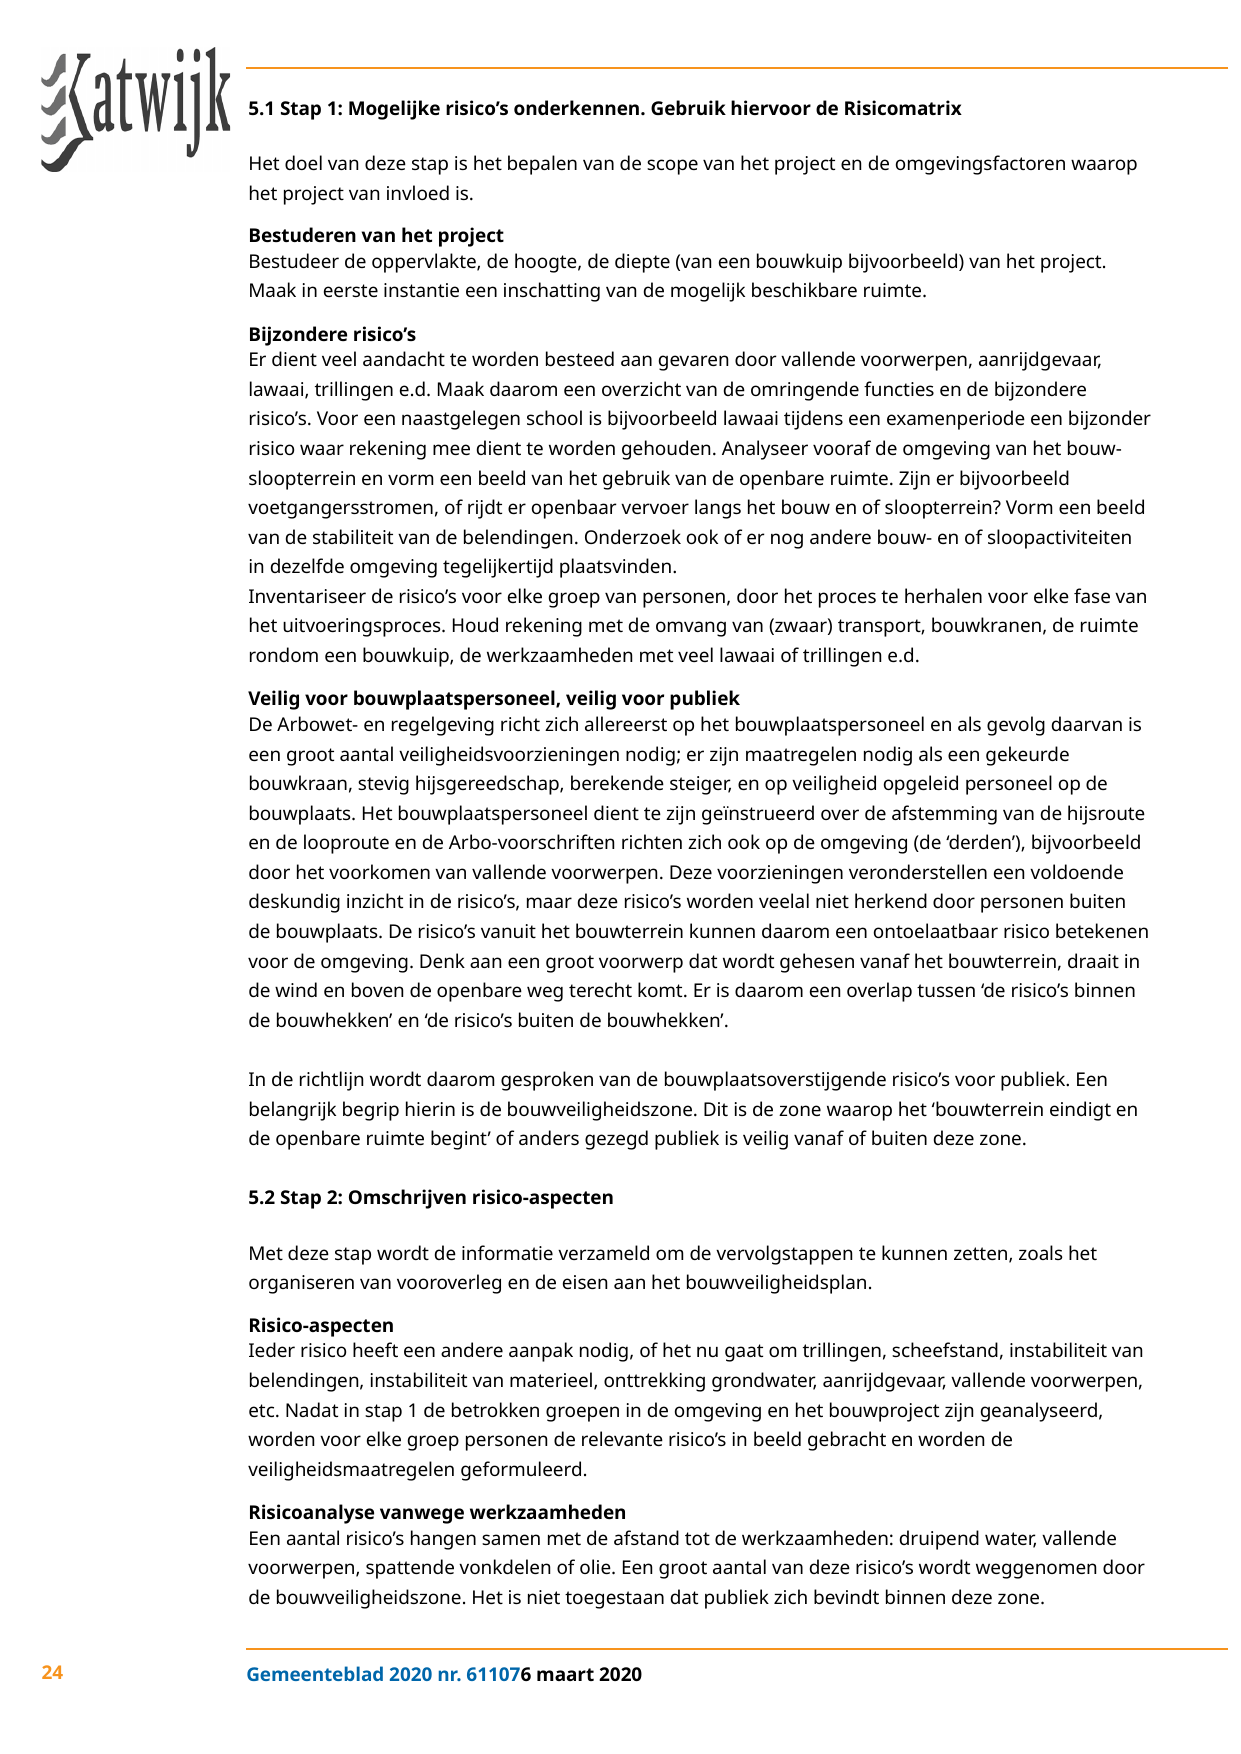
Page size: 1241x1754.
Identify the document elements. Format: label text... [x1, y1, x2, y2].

text Er dient veel aandacht te worden besteed aan gevaren door vallende voorwerpen, aanrijdgevaar, lawaai, trillingen e.d. Maak daarom een overzicht van de omringende functies en de bijzondere risico’s. Voor een naastgelegen school is bijvoorbeeld lawaai tijdens een examenperiode een bijzonder risico waar rekening mee dient te worden gehouden. Analyseer vooraf de omgeving van het bouw- sloopterrein en vorm een beeld van het gebruik van de openbare ruimte. Zijn er bijvoorbeeld voetgangersstromen, of rijdt er openbaar vervoer langs het bouw en of sloopterrein? Vorm een beeld van de stabiliteit van de belendingen. Onderzoek ook of er nog andere bouw- en of sloopactiviteiten in dezelfde omgeving tegelijkertijd plaatsvinden. [248, 346, 1152, 579]
text Veilig voor bouwplaatspersoneel, veilig voor publiek [248, 685, 1152, 711]
text 5.2 Stap 2: Omschrijven risico-aspecten [248, 1184, 1152, 1210]
text Inventariseer de risico’s voor elke groep van personen, door het proces te herhalen voor elke fase van het uitvoeringsproces. Houd rekening met de omvang van (zwaar) transport, bouwkranen, de ruimte rondom een bouwkuip, de werkzaamheden met veel lawaai of trillingen e.d. [248, 583, 1152, 668]
text Een aantal risico’s hangen samen met de afstand tot de werkzaamheden: druipend water, vallende voorwerpen, spattende vonkdelen of olie. Een groot aantal van deze risico’s wordt weggenomen door de bouwveiligheidszone. Het is niet toegestaan dat publiek zich bevindt binnen deze zone. [248, 1525, 1152, 1610]
table_header Het doel van deze stap is het bepalen van de scope van het project en de omgevingsfactoren waarop het project van invloed is. [248, 150, 1152, 206]
text De Arbowet- en regelgeving richt zich allereerst op het bouwplaatspersoneel en als gevolg daarvan is een groot aantal veiligheidsvoorzieningen nodig; er zijn maatregelen nodig als een gekeurde bouwkraan, stevig hijsgereedschap, berekende steiger, en op veiligheid opgeleid personeel op de bouwplaats. Het bouwplaatspersoneel dient te zijn geïnstrueerd over de afstemming van de hijsroute en de looproute en de Arbo-voorschriften richten zich ook op de omgeving (de ‘derden’), bijvoorbeeld door het voorkomen van vallende voorwerpen. Deze voorzieningen veronderstellen een voldoende deskundig inzicht in de risico’s, maar deze risico’s worden veelal niet herkend door personen buiten de bouwplaats. De risico’s vanuit het bouwterrein kunnen daarom een ontoelaatbaar risico betekenen voor de omgeving. Denk aan een groot voorwerp dat wordt gehesen vanaf het bouwterrein, draait in de wind en boven de openbare weg terecht komt. Er is daarom een overlap tussen ‘de risico’s binnen de bouwhekken’ en ‘de risico’s buiten de bouwhekken’. [248, 711, 1152, 1033]
text Bestuderen van het project [248, 222, 1152, 248]
text Bestudeer de oppervlakte, de hoogte, de diepte (van een bouwkuip bijvoorbeeld) van het project. Maak in eerste instantie een inschatting van de mogelijk beschikbare ruimte. [248, 248, 1152, 303]
text Bijzondere risico’s [248, 321, 1152, 346]
text Ieder risico heeft een andere aanpak nodig, of het nu gaat om trillingen, scheefstand, instabiliteit van belendingen, instabiliteit van materieel, onttrekking grondwater, aanrijdgevaar, vallende voorwerpen, etc. Nadat in stap 1 de betrokken groepen in de omgeving en het bouwproject zijn geanalyseerd, worden voor elke groep personen de relevante risico’s in beeld gebracht en worden de veiligheidsmaatregelen geformuleerd. [248, 1338, 1152, 1482]
text 5.1 Stap 1: Mogelijke risico’s onderkennen. Gebruik hiervoor de Risicomatrix [248, 95, 1152, 121]
text Risicoanalyse vanwege werkzaamheden [248, 1499, 1152, 1525]
table_header Met deze stap wordt de informatie verzameld om de vervolgstappen te kunnen zetten, zoals het organiseren van vooroverleg en de eisen aan het bouwveiligheidsplan. [248, 1240, 1152, 1295]
picture [41, 47, 231, 172]
text Risico-aspecten [248, 1312, 1152, 1338]
text In de richtlijn wordt daarom gesproken van de bouwplaatsoverstijgende risico’s voor publiek. Een belangrijk begrip hierin is de bouwveiligheidszone. Dit is de zone waarop het ‘bouwterrein eindigt en de openbare ruimte begint’ of anders gezegd publiek is veilig vanaf of buiten deze zone. [248, 1066, 1152, 1151]
